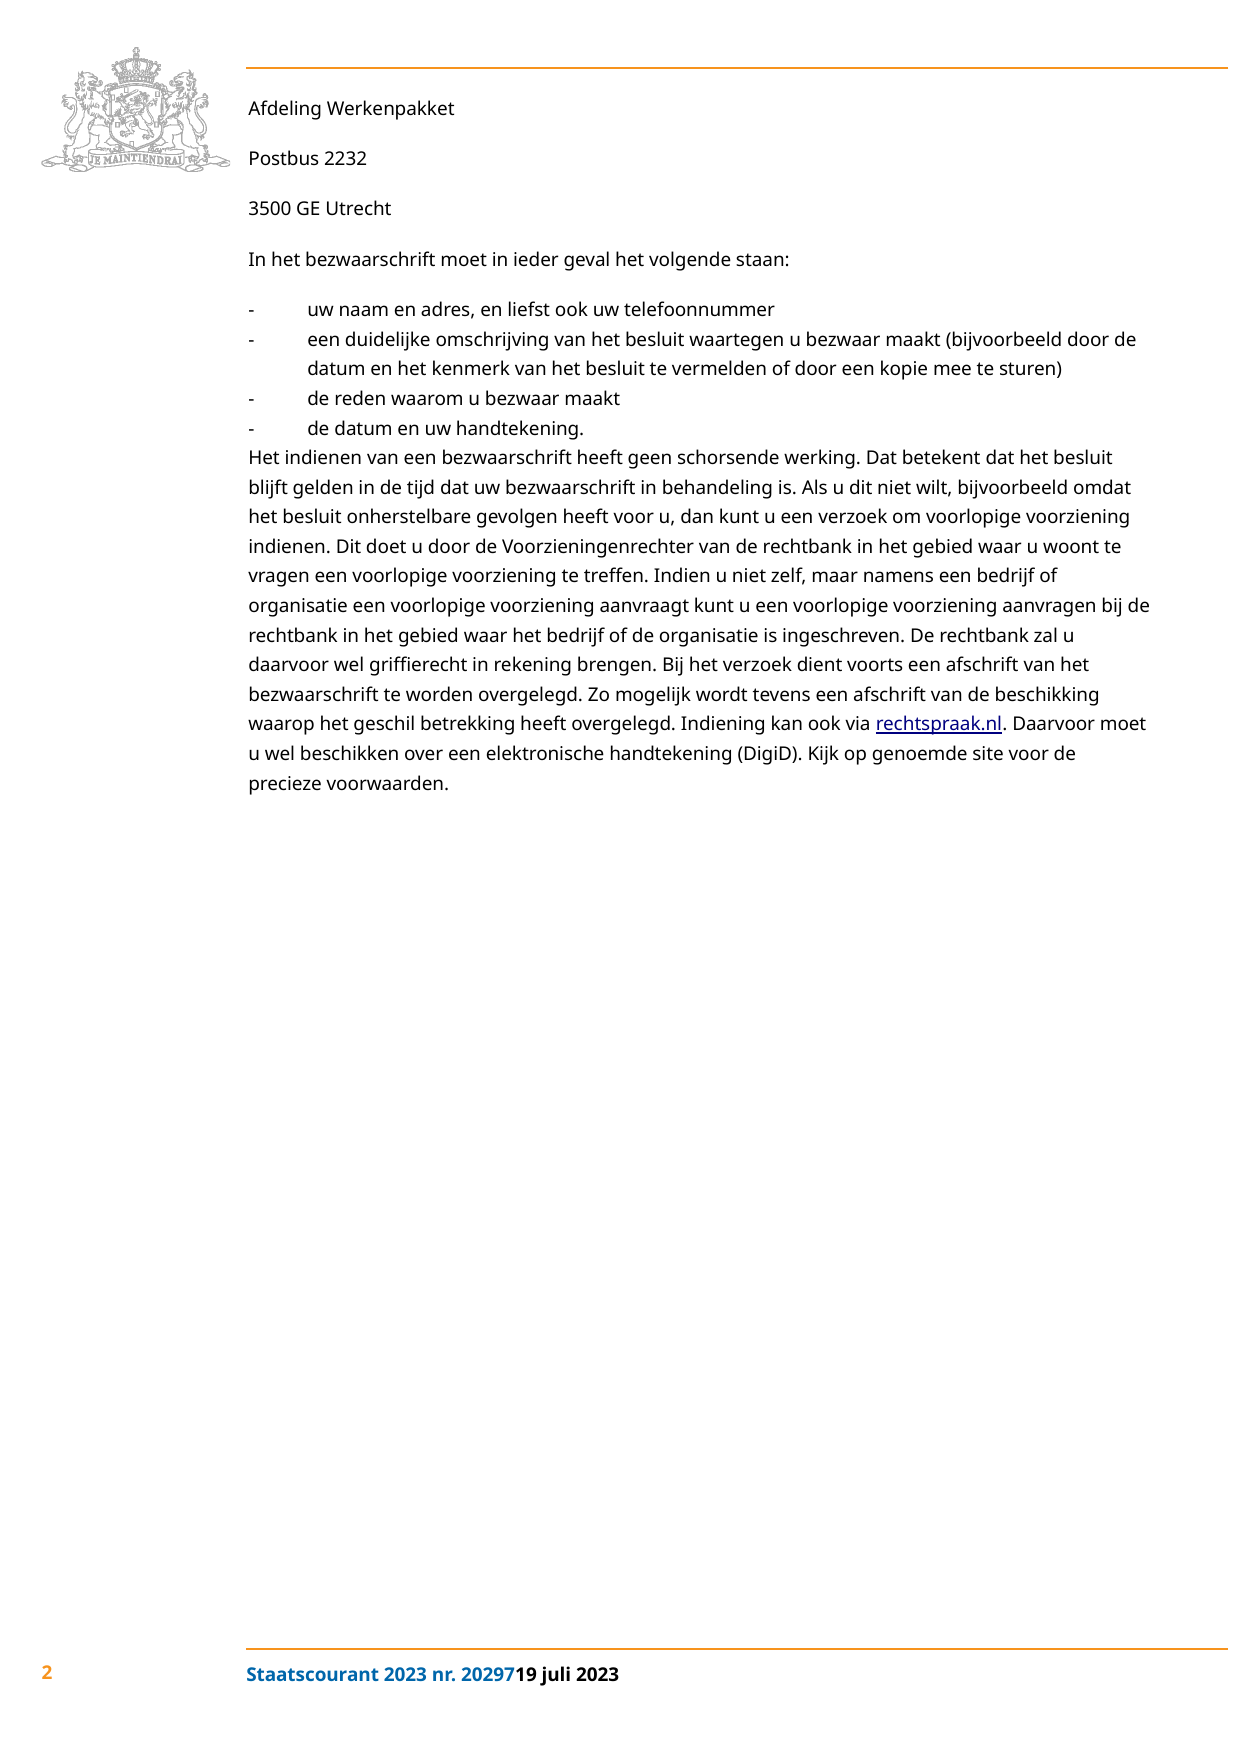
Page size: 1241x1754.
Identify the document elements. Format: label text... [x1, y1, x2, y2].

text Het indienen van een bezwaarschrift heeft geen schorsende werking. Dat betekent dat het besluit blijft gelden in de tijd dat uw bezwaarschrift in behandeling is. Als u dit niet wilt, bijvoorbeeld omdat het besluit onherstelbare gevolgen heeft voor u, dan kunt u een verzoek om voorlopige voorziening indienen. Dit doet u door de Voorzieningenrechter van de rechtbank in het gebied waar u woont te vragen een voorlopige voorziening te treffen. Indien u niet zelf, maar namens een bedrijf of organisatie een voorlopige voorziening aanvraagt kunt u een voorlopige voorziening aanvragen bij de rechtbank in het gebied waar het bedrijf of de organisatie is ingeschreven. De rechtbank zal u daarvoor wel griffierecht in rekening brengen. Bij het verzoek dient voorts een afschrift van het bezwaarschrift te worden overgelegd. Zo mogelijk wordt tevens een afschrift van de beschikking waarop het geschil betrekking heeft overgelegd. Indiening kan ook via rechtspraak.nl. Daarvoor moet u wel beschikken over een elektronische handtekening (DigiD). Kijk op genoemde site voor de precieze voorwaarden. [248, 444, 1152, 796]
list uw naam en adres, en liefst ook uw telefoonnummer [248, 296, 1152, 322]
list de datum en uw handtekening. [248, 415, 1152, 441]
text Afdeling Werkenpakket [248, 95, 1152, 121]
text 3500 GE Utrecht [248, 196, 1152, 221]
list een duidelijke omschrijving van het besluit waartegen u bezwaar maakt (bijvoorbeeld door de datum en het kenmerk van het besluit te vermelden of door een kopie mee te sturen) [248, 326, 1152, 381]
list de reden waarom u bezwaar maakt [248, 385, 1152, 411]
text Postbus 2232 [248, 145, 1152, 171]
text In het bezwaarschrift moet in ieder geval het volgende staan: [248, 246, 1152, 272]
picture [41, 47, 231, 172]
